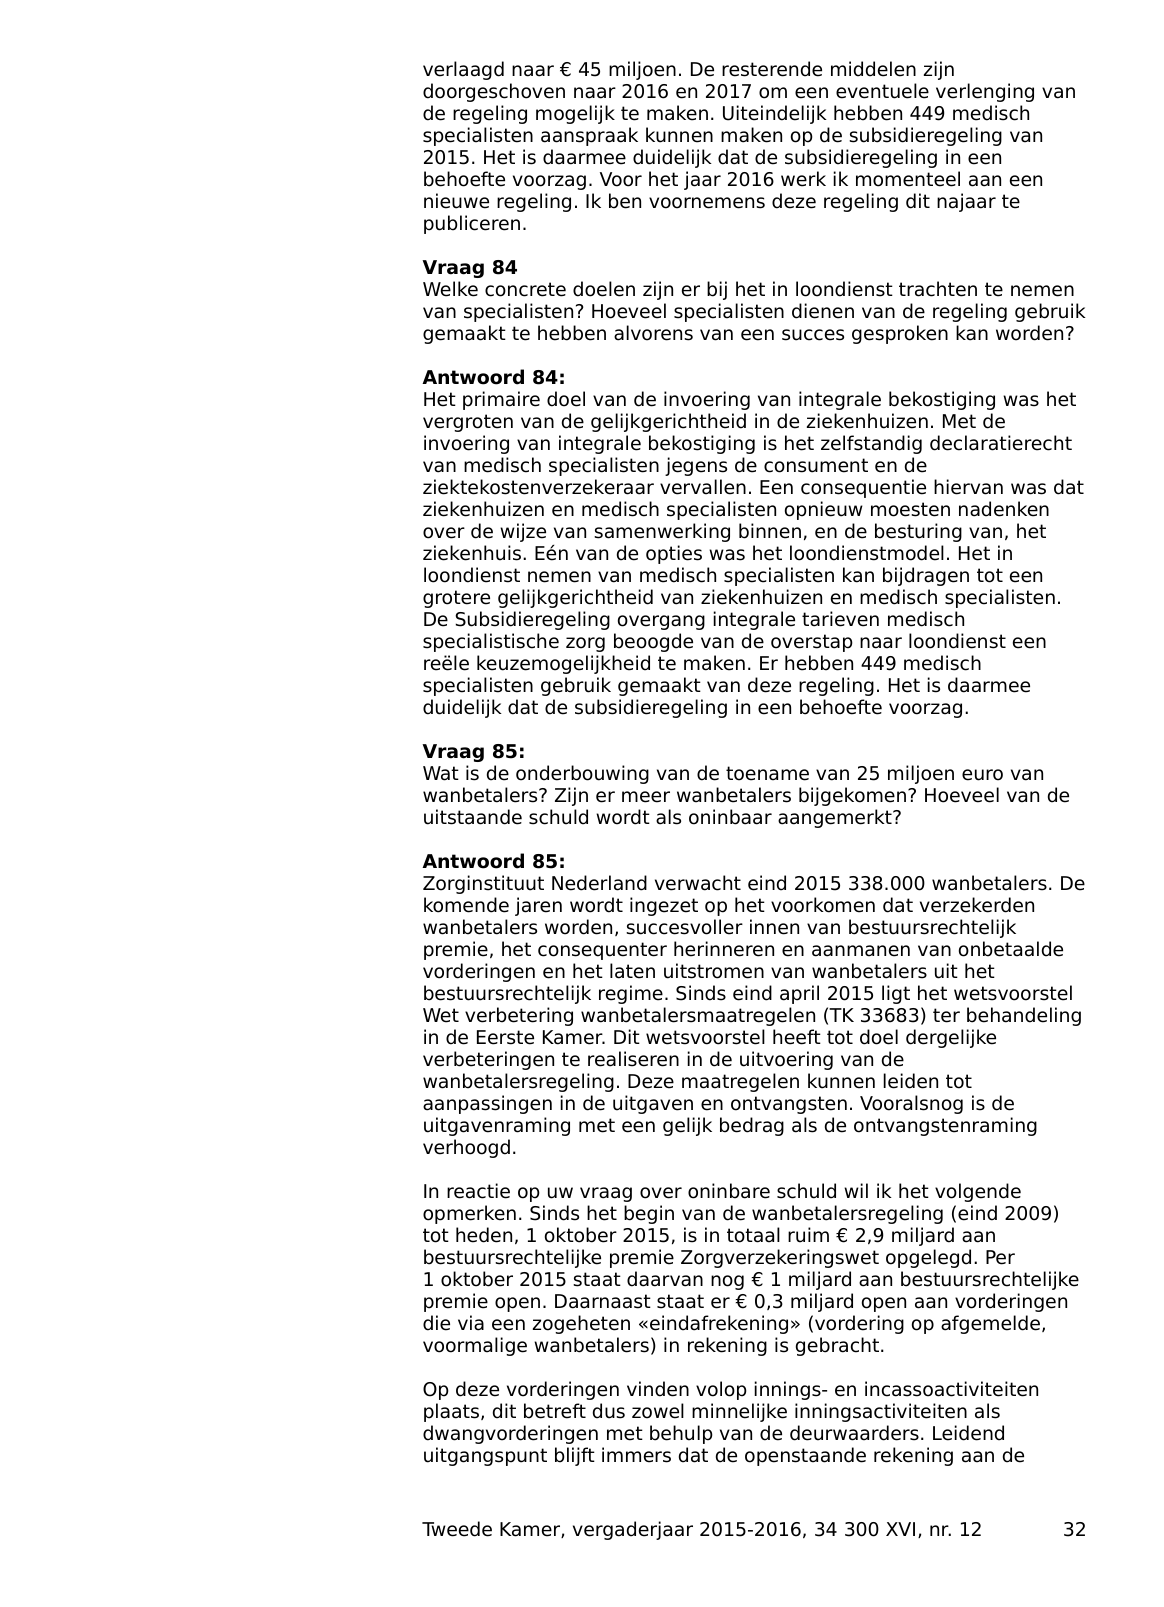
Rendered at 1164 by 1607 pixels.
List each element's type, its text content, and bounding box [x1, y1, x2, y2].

text In reactie op uw vraag over oninbare schuld wil ik het volgende opmerken. Sinds het begin van de wanbetalersregeling (eind 2009) tot heden, 1 oktober 2015, is in totaal ruim € 2,9 miljard aan bestuursrechtelijke premie Zorgverzekeringswet opgelegd. Per 1 oktober 2015 staat daarvan nog € 1 miljard aan bestuursrechtelijke premie open. Daarnaast staat er € 0,3 miljard open aan vorderingen die via een zogeheten «eindafrekening» (vordering op afgemelde, voormalige wanbetalers) in rekening is gebracht. [422, 1181, 1087, 1357]
text Het primaire doel van de invoering van integrale bekostiging was het vergroten van de gelijkgerichtheid in de ziekenhuizen. Met de invoering van integrale bekostiging is het zelfstandig declaratierecht van medisch specialisten jegens de consument en de ziektekostenverzekeraar vervallen. Een consequentie hiervan was dat ziekenhuizen en medisch specialisten opnieuw moesten nadenken over de wijze van samenwerking binnen, en de besturing van, het ziekenhuis. Eén van de opties was het loondienstmodel. Het in loondienst nemen van medisch specialisten kan bijdragen tot een grotere gelijkgerichtheid van ziekenhuizen en medisch specialisten. De Subsidieregeling overgang integrale tarieven medisch specialistische zorg beoogde van de overstap naar loondienst een reële keuzemogelijkheid te maken. Er hebben 449 medisch specialisten gebruik gemaakt van deze regeling. Het is daarmee duidelijk dat de subsidieregeling in een behoefte voorzag. [422, 389, 1087, 719]
text Antwoord 85: [422, 851, 1087, 873]
text Zorginstituut Nederland verwacht eind 2015 338.000 wanbetalers. De komende jaren wordt ingezet op het voorkomen dat verzekerden wanbetalers worden, succesvoller innen van bestuursrechtelijk premie, het consequenter herinneren en aanmanen van onbetaalde vorderingen en het laten uitstromen van wanbetalers uit het bestuursrechtelijk regime. Sinds eind april 2015 ligt het wetsvoorstel Wet verbetering wanbetalersmaatregelen (TK 33683) ter behandeling in de Eerste Kamer. Dit wetsvoorstel heeft tot doel dergelijke verbeteringen te realiseren in de uitvoering van de wanbetalersregeling. Deze maatregelen kunnen leiden tot aanpassingen in de uitgaven en ontvangsten. Vooralsnog is de uitgavenraming met een gelijk bedrag als de ontvangstenraming verhoogd. [422, 873, 1087, 1159]
text Op deze vorderingen vinden volop innings- en incassoactiviteiten plaats, dit betreft dus zowel minnelijke inningsactiviteiten als dwangvorderingen met behulp van de deurwaarders. Leidend uitgangspunt blijft immers dat de openstaande rekening aan de [422, 1379, 1087, 1467]
text Welke concrete doelen zijn er bij het in loondienst trachten te nemen van specialisten? Hoeveel specialisten dienen van de regeling gebruik gemaakt te hebben alvorens van een succes gesproken kan worden? [422, 279, 1087, 345]
text Antwoord 84: [422, 367, 1087, 389]
text Vraag 84 [422, 257, 1087, 279]
text verlaagd naar € 45 miljoen. De resterende middelen zijn doorgeschoven naar 2016 en 2017 om een eventuele verlenging van de regeling mogelijk te maken. Uiteindelijk hebben 449 medisch specialisten aanspraak kunnen maken op de subsidieregeling van 2015. Het is daarmee duidelijk dat de subsidieregeling in een behoefte voorzag. Voor het jaar 2016 werk ik momenteel aan een nieuwe regeling. Ik ben voornemens deze regeling dit najaar te publiceren. [422, 59, 1087, 235]
text Vraag 85: [422, 741, 1087, 763]
text Wat is de onderbouwing van de toename van 25 miljoen euro van wanbetalers? Zijn er meer wanbetalers bijgekomen? Hoeveel van de uitstaande schuld wordt als oninbaar aangemerkt? [422, 763, 1087, 829]
